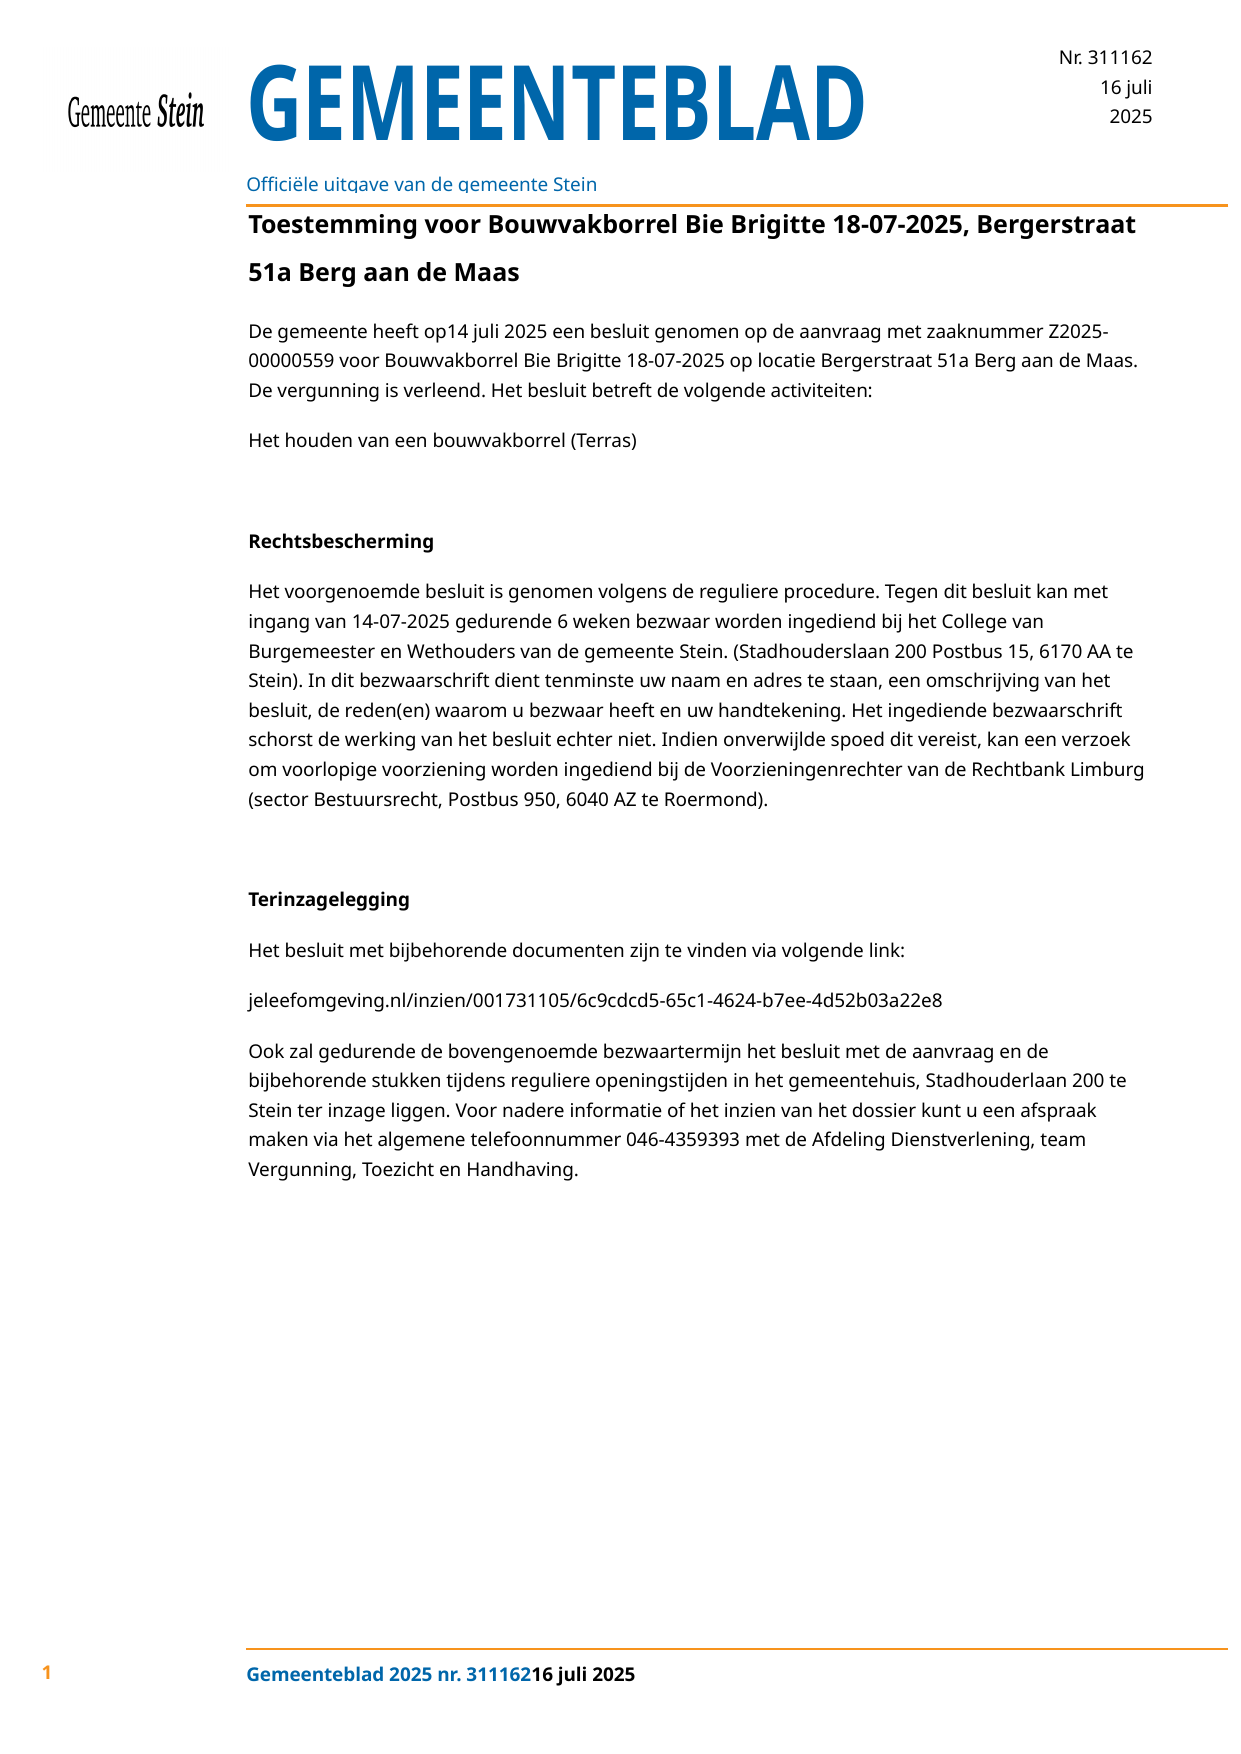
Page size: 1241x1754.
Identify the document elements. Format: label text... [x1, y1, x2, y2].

text Terinzagelegging [248, 887, 1152, 912]
text Het voorgenoemde besluit is genomen volgens de reguliere procedure. Tegen dit besluit kan met ingang van 14-07-2025 gedurende 6 weken bezwaar worden ingediend bij het College van Burgemeester en Wethouders van de gemeente Stein. (Stadhouderslaan 200 Postbus 15, 6170 AA te Stein). In dit bezwaarschrift dient tenminste uw naam en adres te staan, een omschrijving van het besluit, de reden(en) waarom u bezwaar heeft en uw handtekening. Het ingediende bezwaarschrift schorst de werking van het besluit echter niet. Indien onverwijlde spoed dit vereist, kan een verzoek om voorlopige voorziening worden ingediend bij de Voorzieningenrechter van de Rechtbank Limburg (sector Bestuursrecht, Postbus 950, 6040 AZ te Roermond). [248, 579, 1152, 812]
text Het besluit met bijbehorende documenten zijn te vinden via volgende link: [248, 937, 1152, 963]
text Toestemming voor Bouwvakborrel Bie Brigitte 18-07-2025, Bergerstraat 51a Berg aan de Maas [248, 207, 1152, 288]
text Rechtsbescherming [248, 528, 1152, 554]
text jeleefomgeving.nl/inzien/001731105/6c9cdcd5-65c1-4624-b7ee-4d52b03a22e8 [248, 987, 1152, 1013]
picture [41, 47, 231, 172]
text Ook zal gedurende de bovengenoemde bezwaartermijn het besluit met de aanvraag en de bijbehorende stukken tijdens reguliere openingstijden in het gemeentehuis, Stadhouderlaan 200 te Stein ter inzage liggen. Voor nadere informatie of het inzien van het dossier kunt u een afspraak maken via het algemene telefoonnummer 046-4359393 met de Afdeling Dienstverlening, team Vergunning, Toezicht en Handhaving. [248, 1038, 1152, 1182]
text Het houden van een bouwvakborrel (Terras) [248, 427, 1152, 453]
text De gemeente heeft op14 juli 2025 een besluit genomen op de aanvraag met zaaknummer Z2025-00000559 voor Bouwvakborrel Bie Brigitte 18-07-2025 op locatie Bergerstraat 51a Berg aan de Maas. De vergunning is verleend. Het besluit betreft de volgende activiteiten: [248, 318, 1152, 403]
